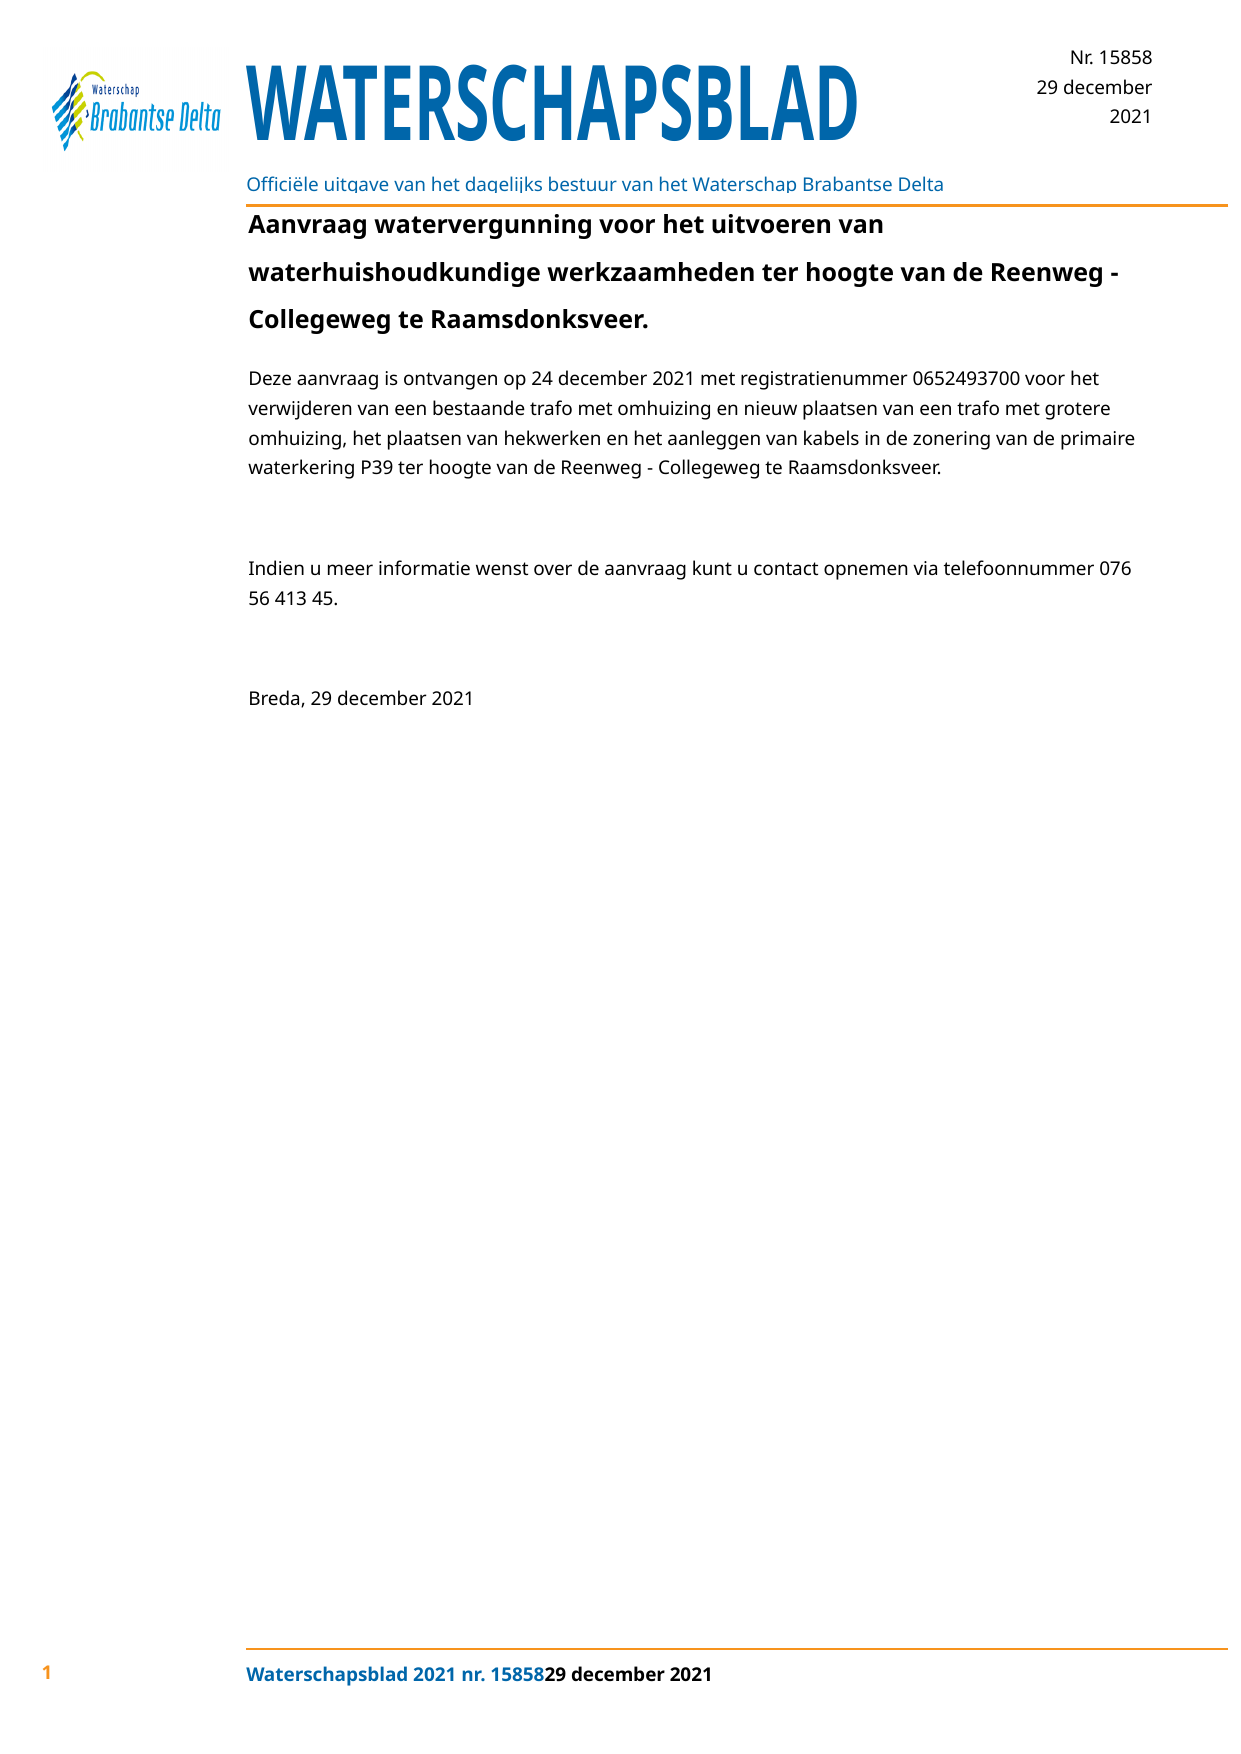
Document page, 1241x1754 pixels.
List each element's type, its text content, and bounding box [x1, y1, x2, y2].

text Indien u meer informatie wenst over de aanvraag kunt u contact opnemen via telefoonnummer 076 56 413 45. [248, 555, 1152, 610]
picture [41, 47, 231, 172]
text Deze aanvraag is ontvangen op 24 december 2021 met registratienummer 0652493700 voor het verwijderen van een bestaande trafo met omhuizing en nieuw plaatsen van een trafo met grotere omhuizing, het plaatsen van hekwerken en het aanleggen van kabels in de zonering van de primaire waterkering P39 ter hoogte van de Reenweg - Collegeweg te Raamsdonksveer. [248, 366, 1152, 480]
text Breda, 29 december 2021 [248, 686, 1152, 711]
text Aanvraag watervergunning voor het uitvoeren van waterhuishoudkundige werkzaamheden ter hoogte van de Reenweg - Collegeweg te Raamsdonksveer. [248, 207, 1152, 336]
